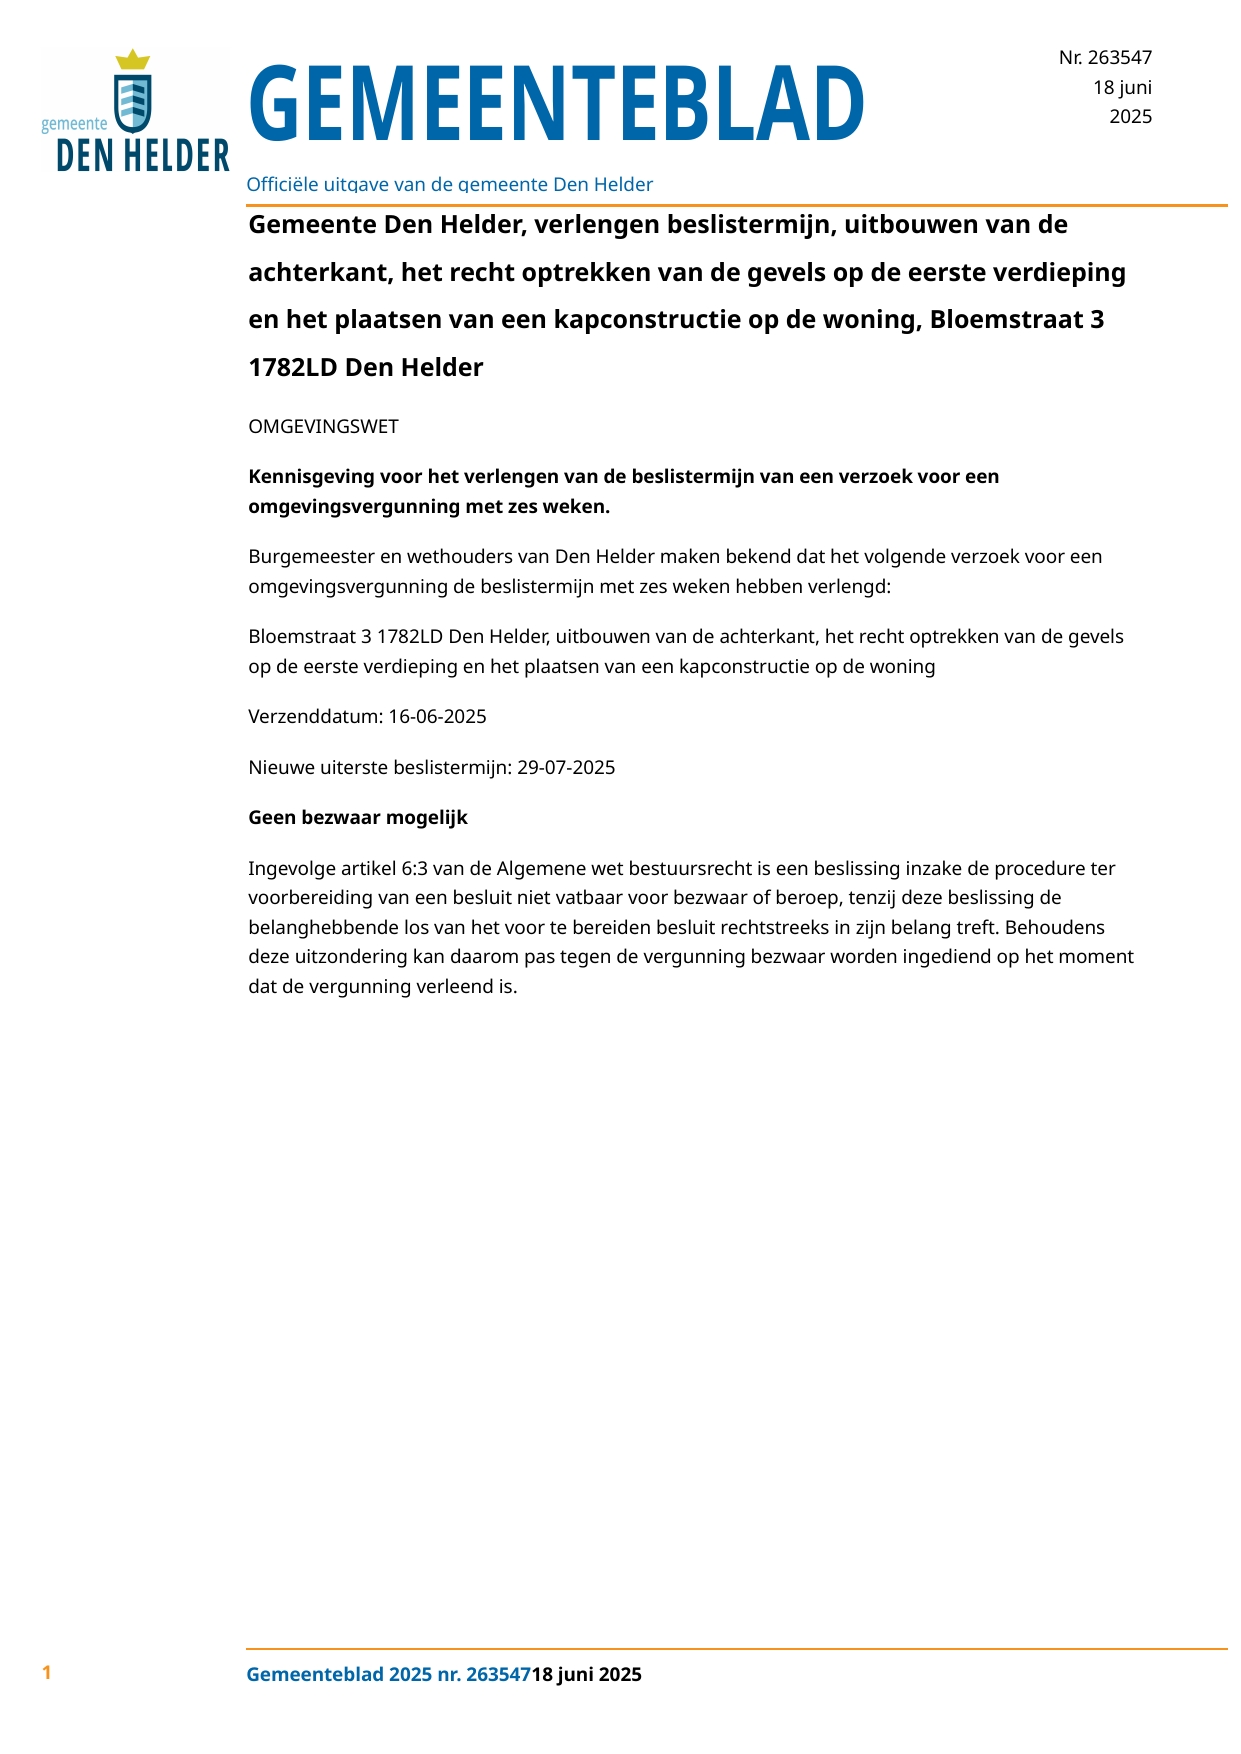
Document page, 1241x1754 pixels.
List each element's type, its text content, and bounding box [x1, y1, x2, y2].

picture [41, 47, 231, 172]
text Ingevolge artikel 6:3 van de Algemene wet bestuursrecht is een beslissing inzake de procedure ter voorbereiding van een besluit niet vatbaar voor bezwaar of beroep, tenzij deze beslissing de belanghebbende los van het voor te bereiden besluit rechtstreeks in zijn belang treft. Behoudens deze uitzondering kan daarom pas tegen de vergunning bezwaar worden ingediend op het moment dat de vergunning verleend is. [248, 855, 1152, 999]
text Nieuwe uiterste beslistermijn: 29-07-2025 [248, 754, 1152, 780]
picture [220, 160, 224, 172]
text OMGEVINGSWET [248, 413, 1152, 439]
picture [100, 154, 106, 172]
picture [63, 144, 68, 165]
text Geen bezwaar mogelijk [248, 804, 1152, 830]
picture [130, 157, 135, 172]
text Kennisgeving voor het verlengen van de beslistermijn van een verzoek voor een omgevingsvergunning met zes weken. [248, 463, 1152, 519]
text Gemeente Den Helder, verlengen beslistermijn, uitbouwen van de achterkant, het recht optrekken van de gevels op de eerste verdieping en het plaatsen van een kapconstructie op de woning, Bloemstraat 3 1782LD Den Helder [248, 207, 1152, 384]
text Bloemstraat 3 1782LD Den Helder, uitbouwen van de achterkant, het recht optrekken van de gevels op de eerste verdieping en het plaatsen van een kapconstructie op de woning [248, 623, 1152, 679]
picture [182, 144, 187, 165]
text Verzenddatum: 16-06-2025 [248, 703, 1152, 729]
text Burgemeester en wethouders van Den Helder maken bekend dat het volgende verzoek voor een omgevingsvergunning de beslistermijn met zes weken hebben verlengd: [248, 543, 1152, 599]
